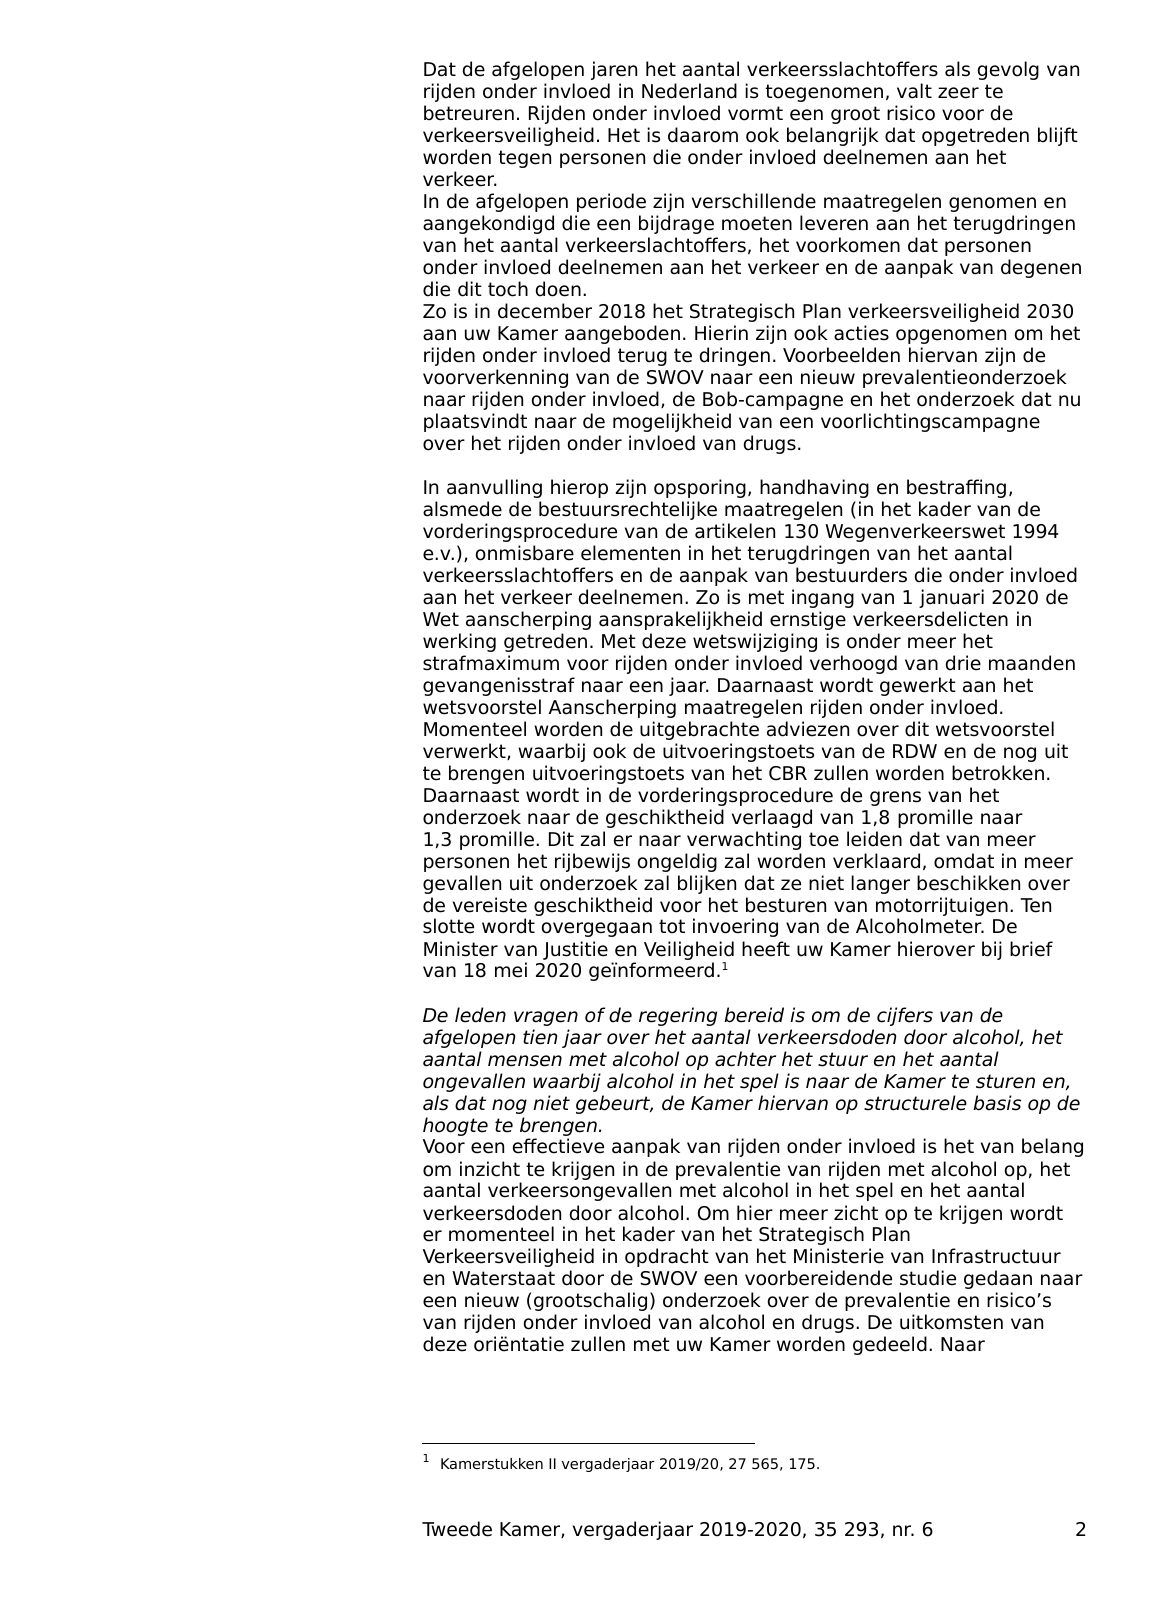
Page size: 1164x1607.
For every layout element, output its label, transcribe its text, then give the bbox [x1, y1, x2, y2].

text Zo is in december 2018 het Strategisch Plan verkeersveiligheid 2030 aan uw Kamer aangeboden. Hierin zijn ook acties opgenomen om het rijden onder invloed terug te dringen. Voorbeelden hiervan zijn de voorverkenning van de SWOV naar een nieuw prevalentieonderzoek naar rijden onder invloed, de Bob-campagne en het onderzoek dat nu plaatsvindt naar de mogelijkheid van een voorlichtingscampagne over het rijden onder invloed van drugs. [422, 301, 1087, 455]
text Voor een effectieve aanpak van rijden onder invloed is het van belang om inzicht te krijgen in de prevalentie van rijden met alcohol op, het aantal verkeersongevallen met alcohol in het spel en het aantal verkeersdoden door alcohol. Om hier meer zicht op te krijgen wordt er momenteel in het kader van het Strategisch Plan Verkeersveiligheid in opdracht van het Ministerie van Infrastructuur en Waterstaat door de SWOV een voorbereidende studie gedaan naar een nieuw (grootschalig) onderzoek over de prevalentie en risico’s van rijden onder invloed van alcohol en drugs. De uitkomsten van deze oriëntatie zullen met uw Kamer worden gedeeld. Naar [422, 1136, 1087, 1356]
text De leden vragen of de regering bereid is om de cijfers van de afgelopen tien jaar over het aantal verkeersdoden door alcohol, het aantal mensen met alcohol op achter het stuur en het aantal ongevallen waarbij alcohol in het spel is naar de Kamer te sturen en, als dat nog niet gebeurt, de Kamer hiervan op structurele basis op de hoogte te brengen. [422, 1004, 1087, 1136]
text Kamerstukken II vergaderjaar 2019/20, 27 565, 175. [422, 1452, 1087, 1474]
text In aanvulling hierop zijn opsporing, handhaving en bestraffing, alsmede de bestuursrechtelijke maatregelen (in het kader van de vorderingsprocedure van de artikelen 130 Wegenverkeerswet 1994 e.v.), onmisbare elementen in het terugdringen van het aantal verkeersslachtoffers en de aanpak van bestuurders die onder invloed aan het verkeer deelnemen. Zo is met ingang van 1 januari 2020 de Wet aanscherping aansprakelijkheid ernstige verkeersdelicten in werking getreden. Met deze wetswijziging is onder meer het strafmaximum voor rijden onder invloed verhoogd van drie maanden gevangenisstraf naar een jaar. Daarnaast wordt gewerkt aan het wetsvoorstel Aanscherping maatregelen rijden onder invloed. Momenteel worden de uitgebrachte adviezen over dit wetsvoorstel verwerkt, waarbij ook de uitvoeringstoets van de RDW en de nog uit te brengen uitvoeringstoets van het CBR zullen worden betrokken. Daarnaast wordt in de vorderingsprocedure de grens van het onderzoek naar de geschiktheid verlaagd van 1,8 promille naar 1,3 promille. Dit zal er naar verwachting toe leiden dat van meer personen het rijbewijs ongeldig zal worden verklaard, omdat in meer gevallen uit onderzoek zal blijken dat ze niet langer beschikken over de vereiste geschiktheid voor het besturen van motorrijtuigen. Ten slotte wordt overgegaan tot invoering van de Alcoholmeter. De Minister van Justitie en Veiligheid heeft uw Kamer hierover bij brief van 18 mei 2020 geïnformeerd. [422, 477, 1087, 982]
text Dat de afgelopen jaren het aantal verkeersslachtoffers als gevolg van rijden onder invloed in Nederland is toegenomen, valt zeer te betreuren. Rijden onder invloed vormt een groot risico voor de verkeersveiligheid. Het is daarom ook belangrijk dat opgetreden blijft worden tegen personen die onder invloed deelnemen aan het verkeer. [422, 59, 1087, 191]
text In de afgelopen periode zijn verschillende maatregelen genomen en aangekondigd die een bijdrage moeten leveren aan het terugdringen van het aantal verkeerslachtoffers, het voorkomen dat personen onder invloed deelnemen aan het verkeer en de aanpak van degenen die dit toch doen. [422, 191, 1087, 301]
